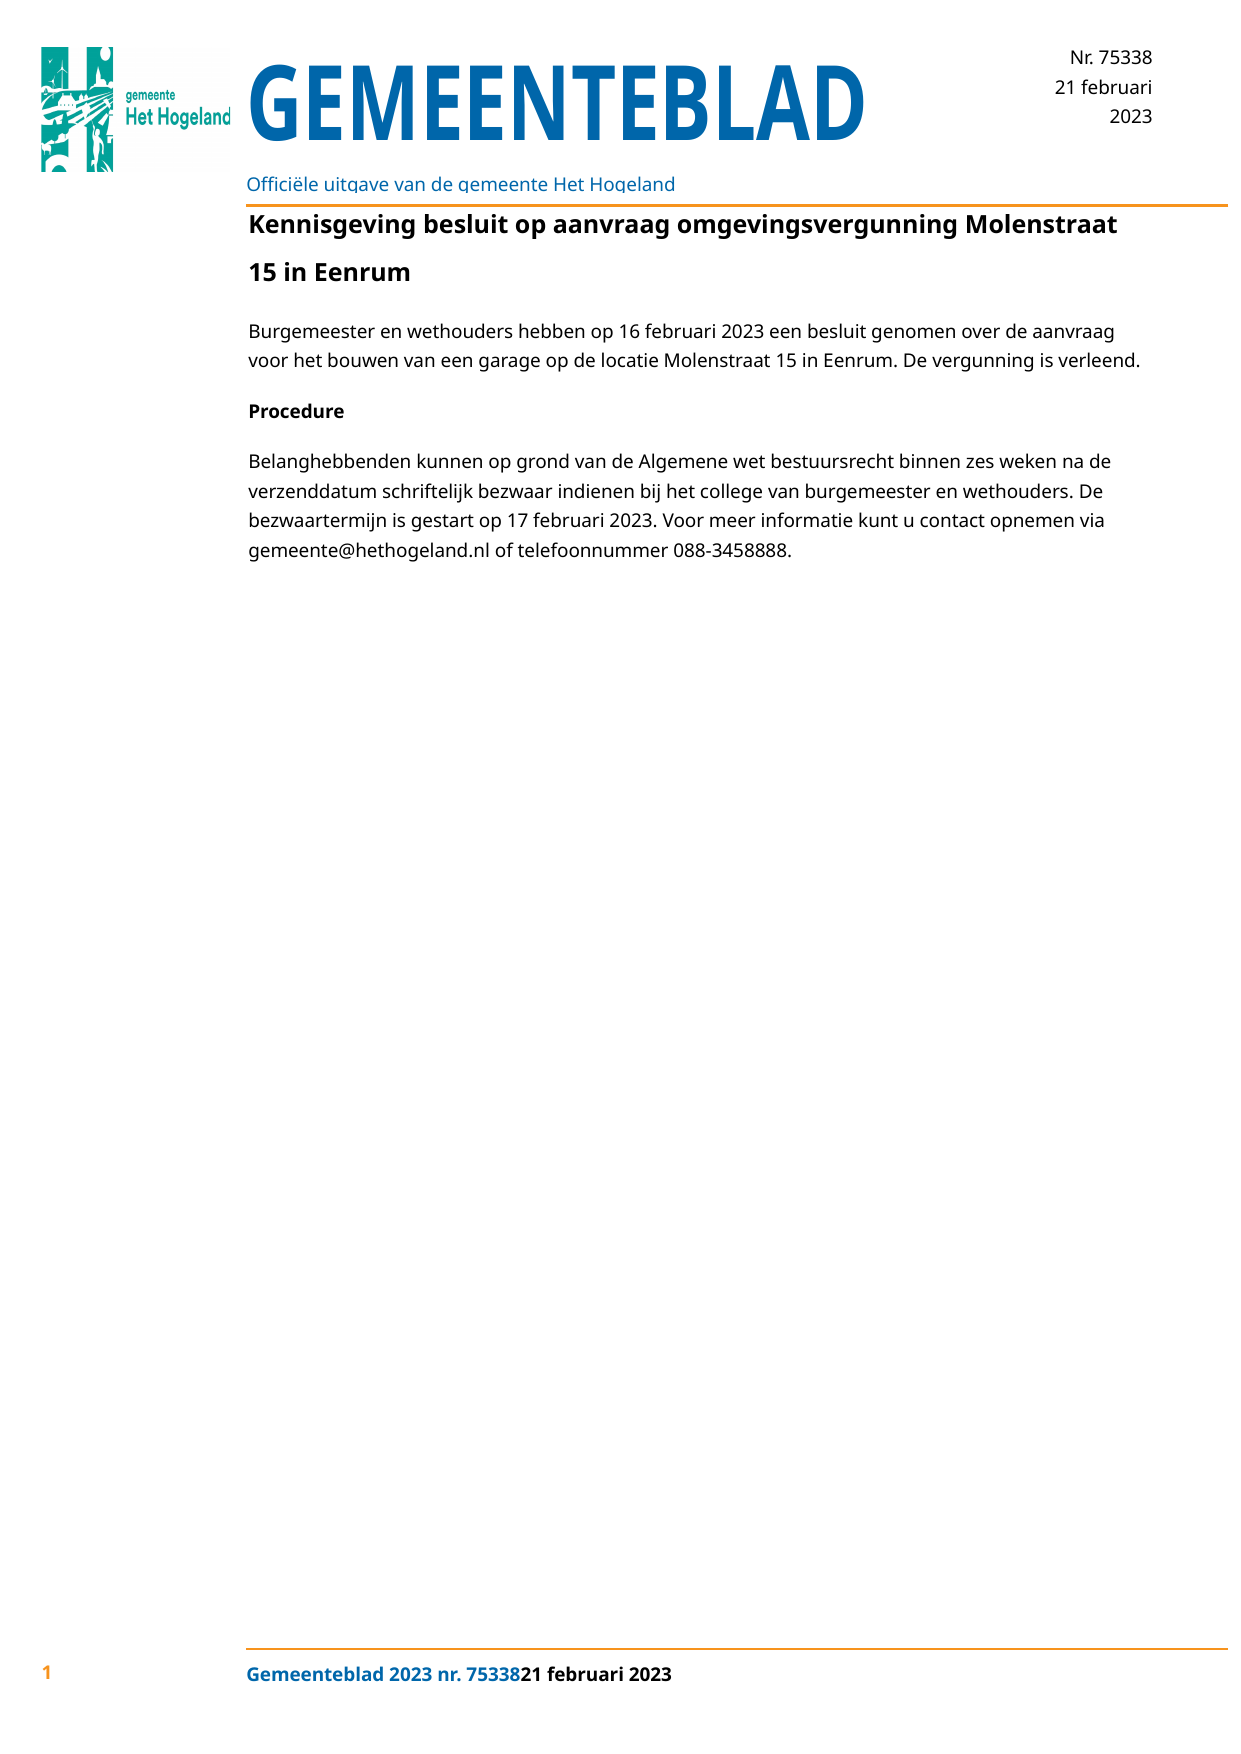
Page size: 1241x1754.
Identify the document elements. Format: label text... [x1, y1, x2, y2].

text Kennisgeving besluit op aanvraag omgevingsvergunning Molenstraat 15 in Eenrum [248, 207, 1152, 288]
text Procedure [248, 398, 1152, 424]
picture [41, 47, 231, 172]
text Burgemeester en wethouders hebben op 16 februari 2023 een besluit genomen over de aanvraag voor het bouwen van een garage op de locatie Molenstraat 15 in Eenrum. De vergunning is verleend. [248, 318, 1152, 373]
text Belanghebbenden kunnen op grond van de Algemene wet bestuursrecht binnen zes weken na de verzenddatum schriftelijk bezwaar indienen bij het college van burgemeester en wethouders. De bezwaartermijn is gestart op 17 februari 2023. Voor meer informatie kunt u contact opnemen via gemeente@hethogeland.nl of telefoonnummer 088-3458888. [248, 448, 1152, 563]
